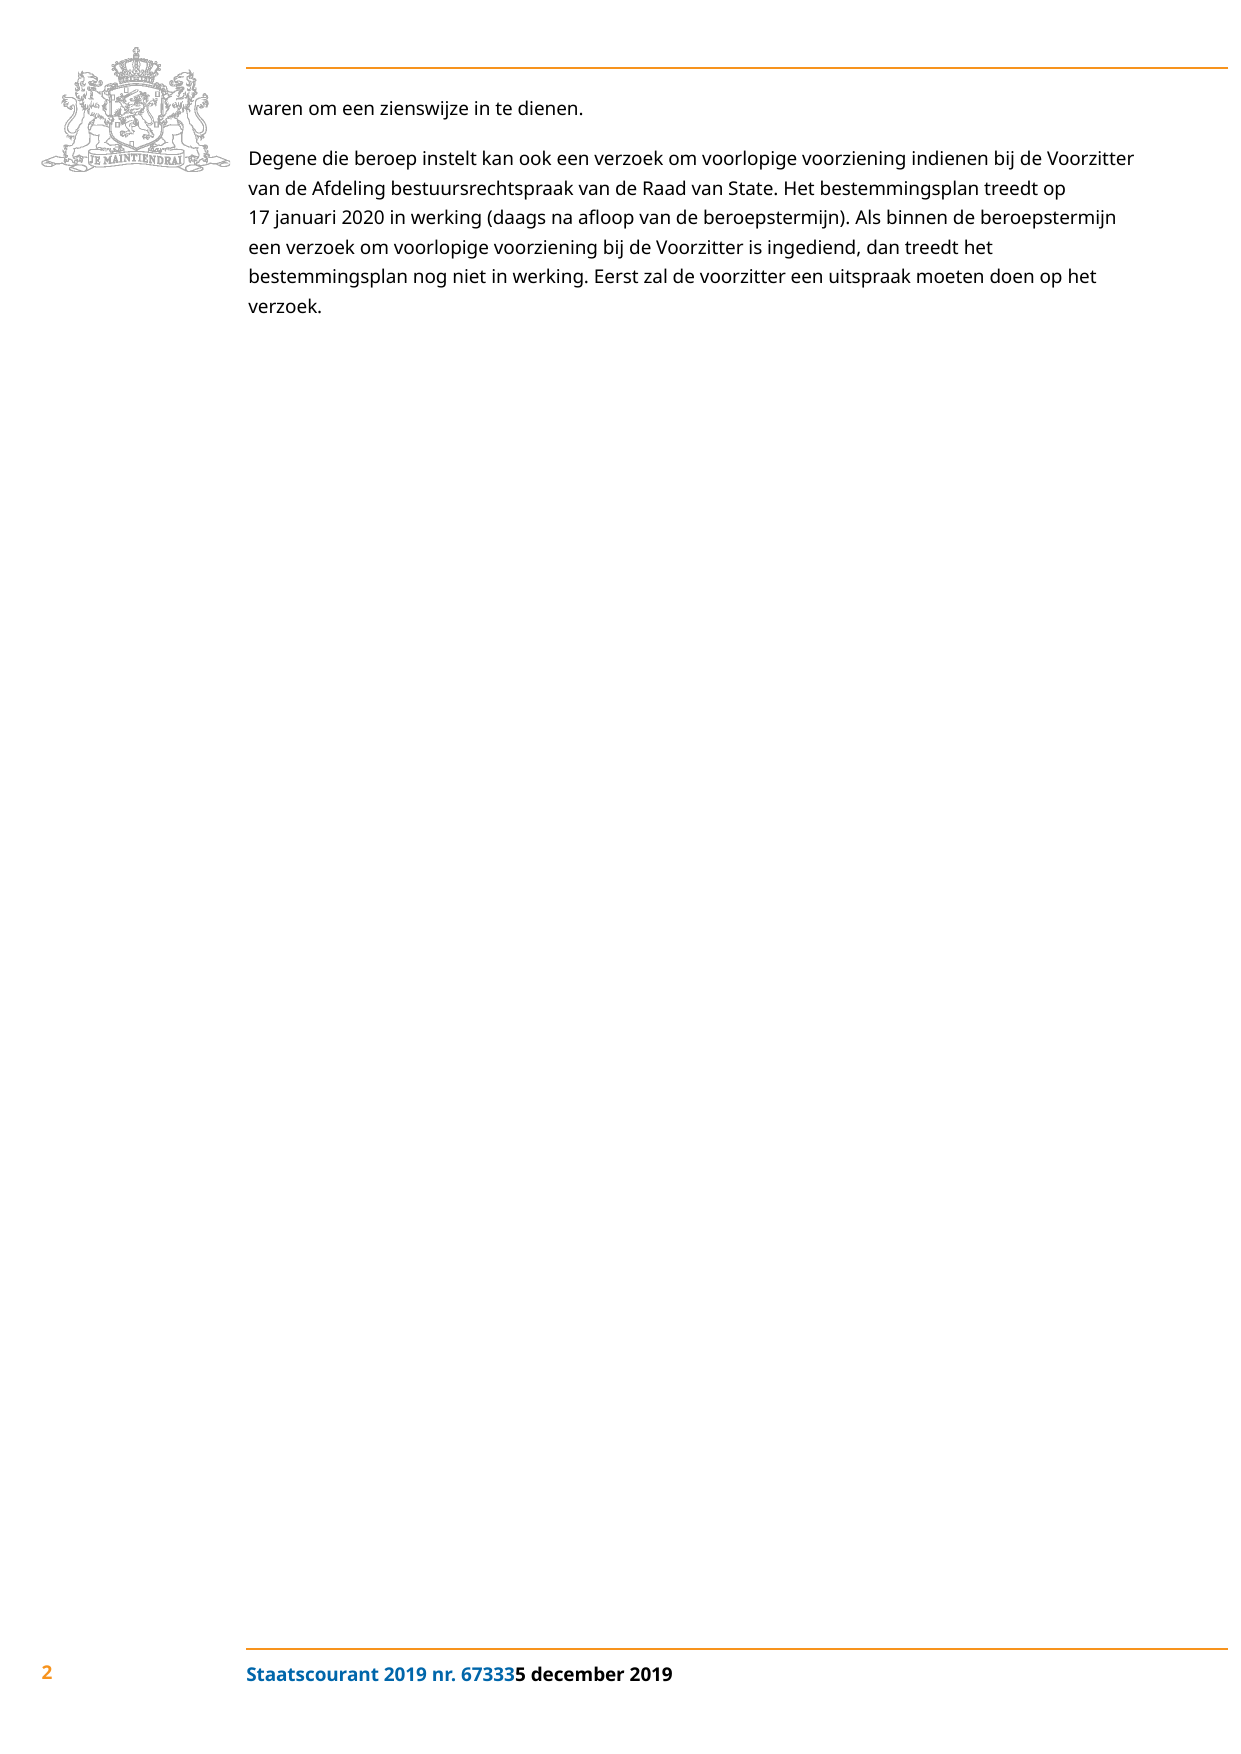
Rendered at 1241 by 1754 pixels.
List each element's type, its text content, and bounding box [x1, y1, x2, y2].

picture [41, 47, 231, 172]
text Degene die beroep instelt kan ook een verzoek om voorlopige voorziening indienen bij de Voorzitter van de Afdeling bestuursrechtspraak van de Raad van State. Het bestemmingsplan treedt op 17 januari 2020 in werking (daags na afloop van de beroepstermijn). Als binnen de beroepstermijn een verzoek om voorlopige voorziening bij de Voorzitter is ingediend, dan treedt het bestemmingsplan nog niet in werking. Eerst zal de voorzitter een uitspraak moeten doen op het verzoek. [248, 145, 1152, 319]
text waren om een zienswijze in te dienen. [248, 95, 1152, 121]
